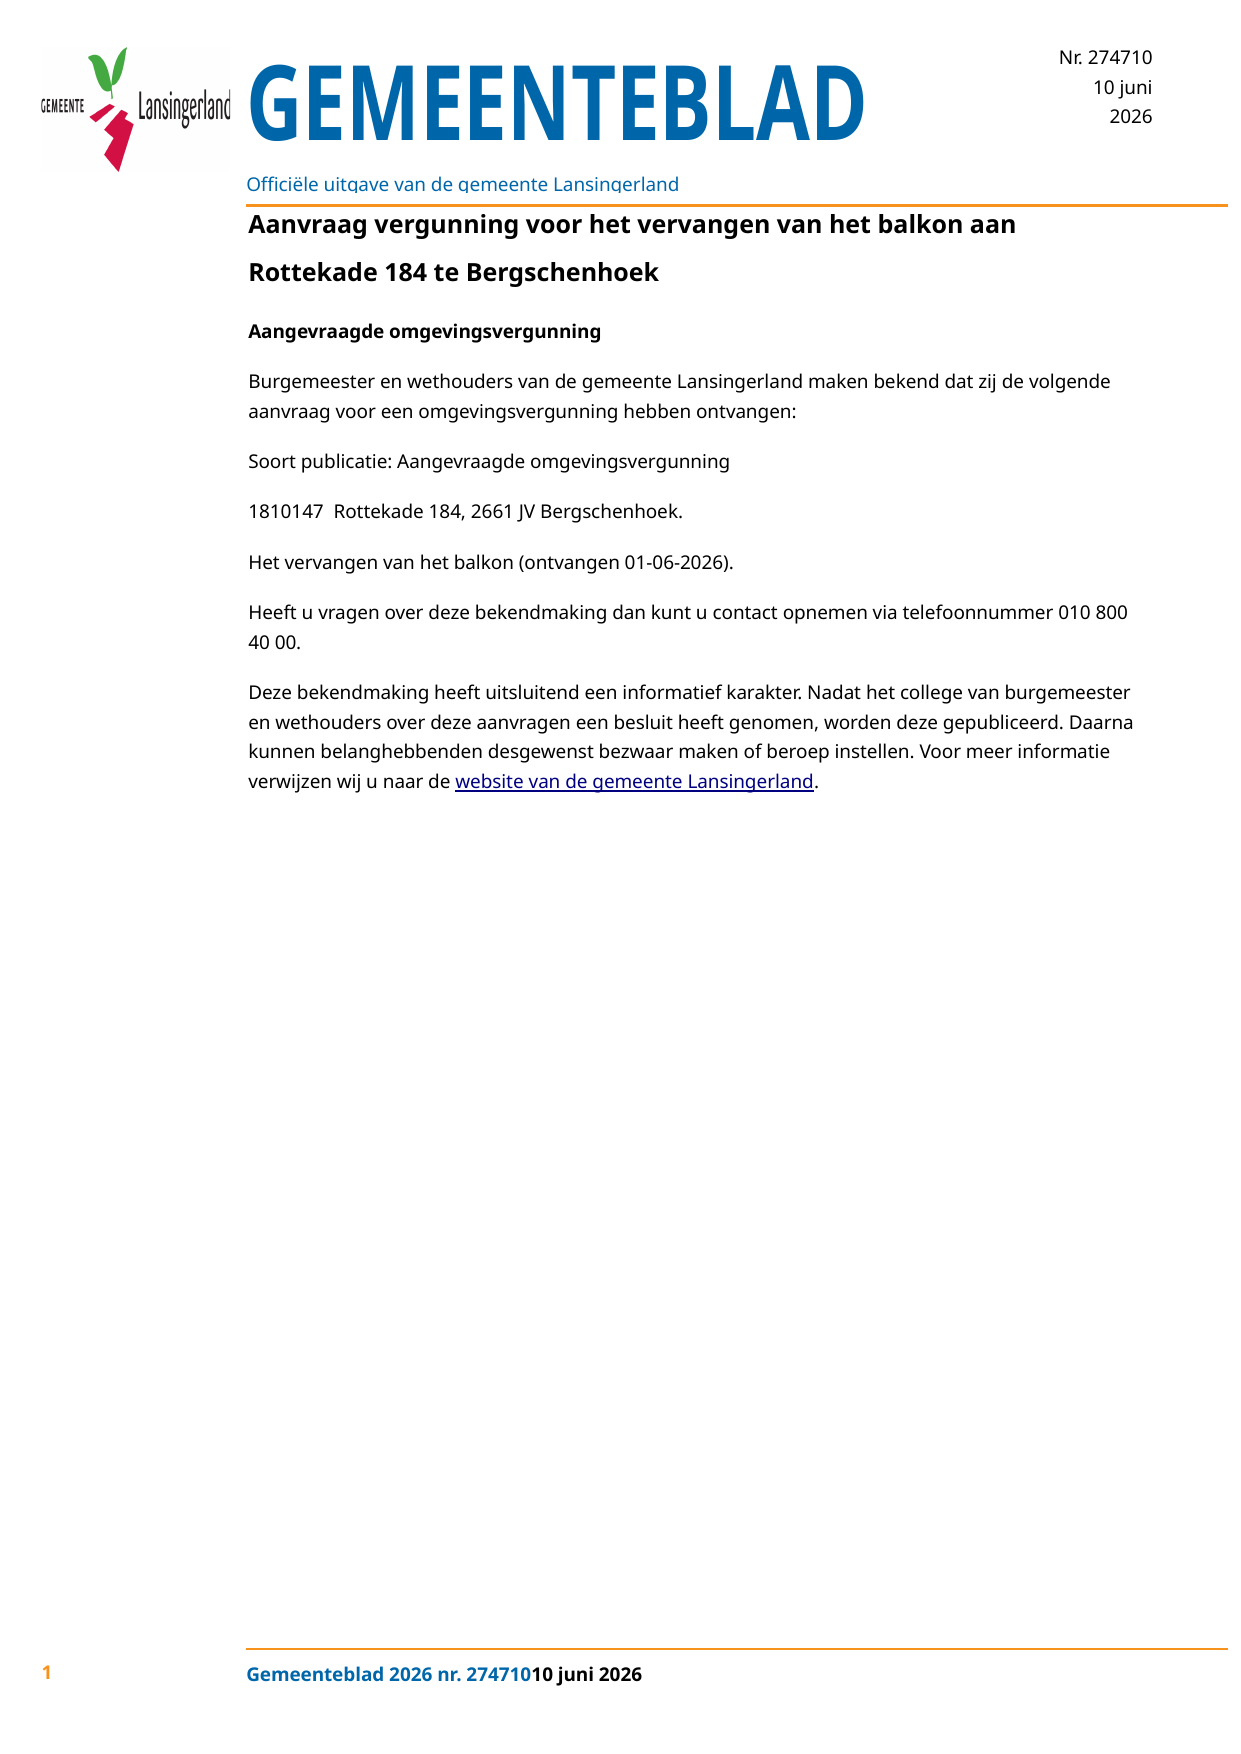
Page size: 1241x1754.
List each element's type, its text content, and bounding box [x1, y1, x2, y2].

text Deze bekendmaking heeft uitsluitend een informatief karakter. Nadat het college van burgemeester en wethouders over deze aanvragen een besluit heeft genomen, worden deze gepubliceerd. Daarna kunnen belanghebbenden desgewenst bezwaar maken of beroep instellen. Voor meer informatie verwijzen wij u naar de website van de gemeente Lansingerland. [248, 679, 1152, 794]
text Soort publicatie: Aangevraagde omgevingsvergunning [248, 448, 1152, 474]
text 1810147 Rottekade 184, 2661 JV Bergschenhoek. [248, 499, 1152, 524]
picture [41, 47, 231, 172]
text Het vervangen van het balkon (ontvangen 01-06-2026). [248, 549, 1152, 575]
text Aanvraag vergunning voor het vervangen van het balkon aan Rottekade 184 te Bergschenhoek [248, 207, 1152, 288]
text Burgemeester en wethouders van de gemeente Lansingerland maken bekend dat zij de volgende aanvraag voor een omgevingsvergunning hebben ontvangen: [248, 368, 1152, 424]
text Heeft u vragen over deze bekendmaking dan kunt u contact opnemen via telefoonnummer 010 800 40 00. [248, 599, 1152, 655]
text Aangevraagde omgevingsvergunning [248, 318, 1152, 344]
